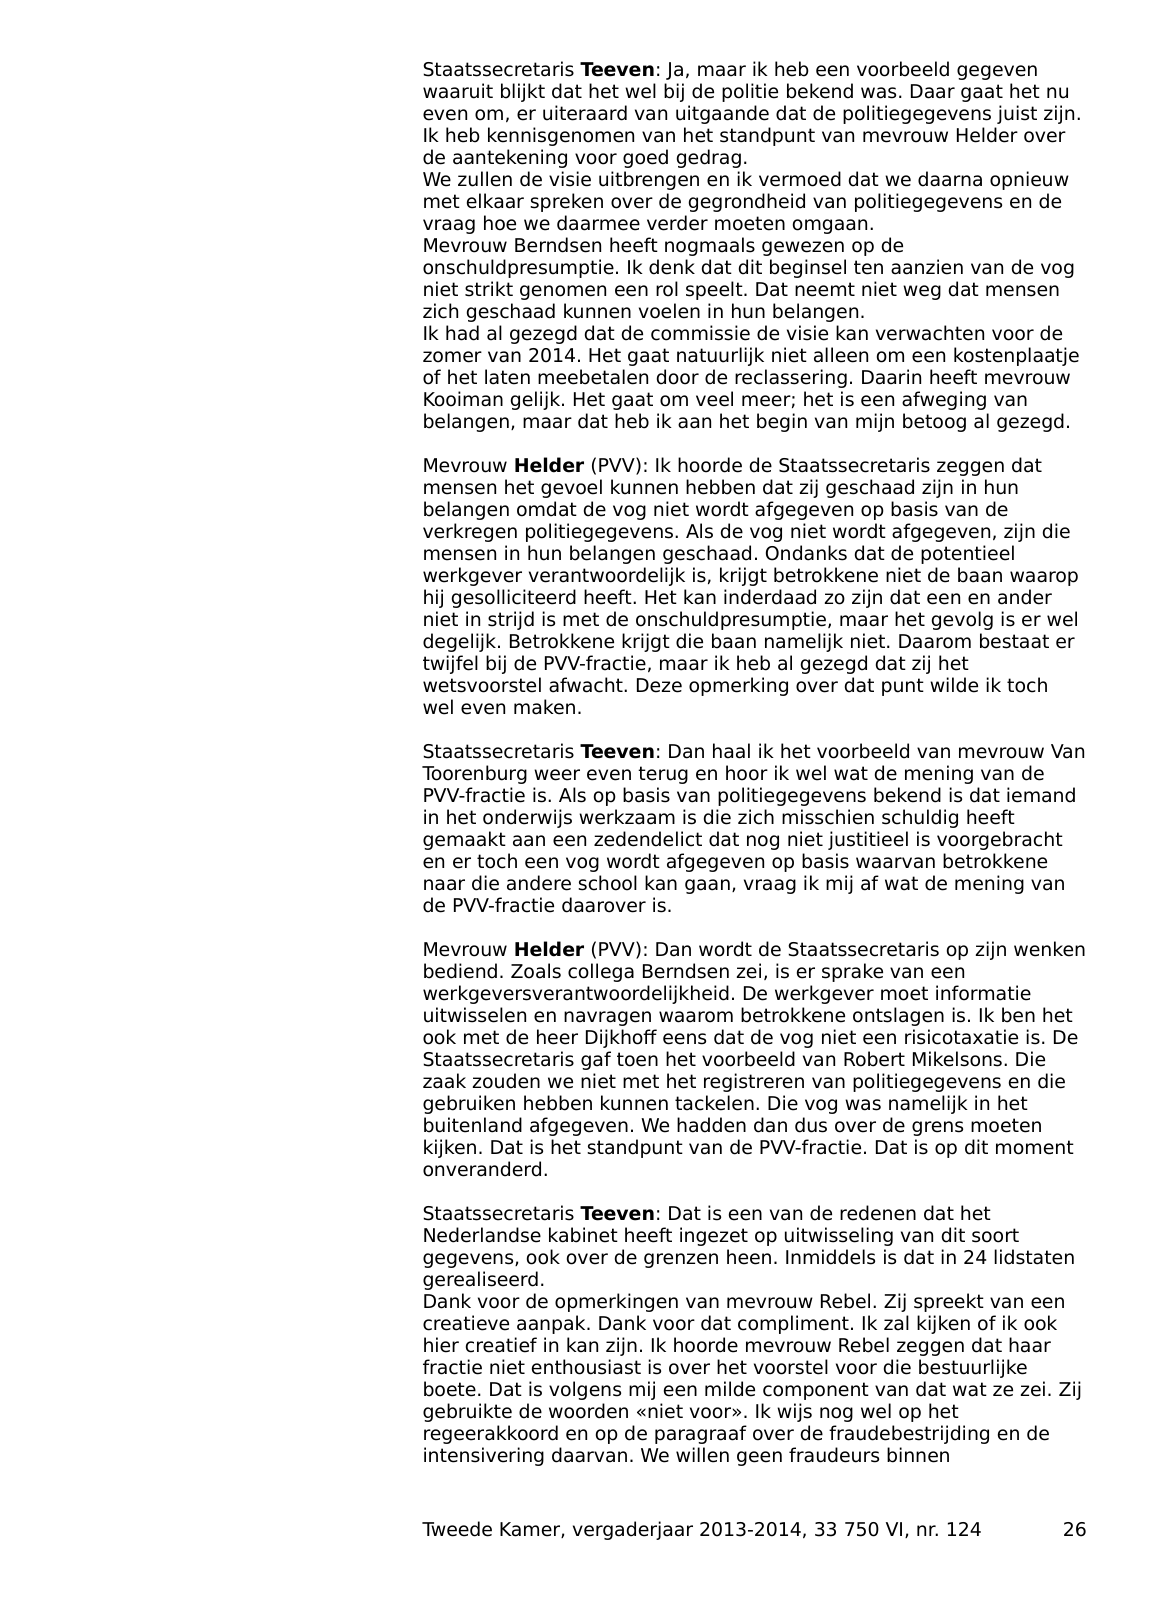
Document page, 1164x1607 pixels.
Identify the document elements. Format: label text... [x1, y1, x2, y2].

text Mevrouw Helder (PVV): Ik hoorde de Staatssecretaris zeggen dat mensen het gevoel kunnen hebben dat zij geschaad zijn in hun belangen omdat de vog niet wordt afgegeven op basis van de verkregen politiegegevens. Als de vog niet wordt afgegeven, zijn die mensen in hun belangen geschaad. Ondanks dat de potentieel werkgever verantwoordelijk is, krijgt betrokkene niet de baan waarop hij gesolliciteerd heeft. Het kan inderdaad zo zijn dat een en ander niet in strijd is met de onschuldpresumptie, maar het gevolg is er wel degelijk. Betrokkene krijgt die baan namelijk niet. Daarom bestaat er twijfel bij de PVV-fractie, maar ik heb al gezegd dat zij het wetsvoorstel afwacht. Deze opmerking over dat punt wilde ik toch wel even maken. [422, 455, 1087, 719]
text Staatssecretaris Teeven: Ja, maar ik heb een voorbeeld gegeven waaruit blijkt dat het wel bij de politie bekend was. Daar gaat het nu even om, er uiteraard van uitgaande dat de politiegegevens juist zijn. [422, 59, 1087, 125]
text Dank voor de opmerkingen van mevrouw Rebel. Zij spreekt van een creatieve aanpak. Dank voor dat compliment. Ik zal kijken of ik ook hier creatief in kan zijn. Ik hoorde mevrouw Rebel zeggen dat haar fractie niet enthousiast is over het voorstel voor die bestuurlijke boete. Dat is volgens mij een milde component van dat wat ze zei. Zij gebruikte de woorden «niet voor». Ik wijs nog wel op het regeerakkoord en op de paragraaf over de fraudebestrijding en de intensivering daarvan. We willen geen fraudeurs binnen [422, 1291, 1087, 1467]
text Mevrouw Berndsen heeft nogmaals gewezen op de onschuldpresumptie. Ik denk dat dit beginsel ten aanzien van de vog niet strikt genomen een rol speelt. Dat neemt niet weg dat mensen zich geschaad kunnen voelen in hun belangen. [422, 235, 1087, 323]
text Ik heb kennisgenomen van het standpunt van mevrouw Helder over de aantekening voor goed gedrag. [422, 125, 1087, 169]
text We zullen de visie uitbrengen en ik vermoed dat we daarna opnieuw met elkaar spreken over de gegrondheid van politiegegevens en de vraag hoe we daarmee verder moeten omgaan. [422, 169, 1087, 235]
text Ik had al gezegd dat de commissie de visie kan verwachten voor de zomer van 2014. Het gaat natuurlijk niet alleen om een kostenplaatje of het laten meebetalen door de reclassering. Daarin heeft mevrouw Kooiman gelijk. Het gaat om veel meer; het is een afweging van belangen, maar dat heb ik aan het begin van mijn betoog al gezegd. [422, 323, 1087, 433]
text Staatssecretaris Teeven: Dan haal ik het voorbeeld van mevrouw Van Toorenburg weer even terug en hoor ik wel wat de mening van de PVV-fractie is. Als op basis van politiegegevens bekend is dat iemand in het onderwijs werkzaam is die zich misschien schuldig heeft gemaakt aan een zedendelict dat nog niet justitieel is voorgebracht en er toch een vog wordt afgegeven op basis waarvan betrokkene naar die andere school kan gaan, vraag ik mij af wat de mening van de PVV-fractie daarover is. [422, 741, 1087, 917]
text Mevrouw Helder (PVV): Dan wordt de Staatssecretaris op zijn wenken bediend. Zoals collega Berndsen zei, is er sprake van een werkgeversverantwoordelijkheid. De werkgever moet informatie uitwisselen en navragen waarom betrokkene ontslagen is. Ik ben het ook met de heer Dijkhoff eens dat de vog niet een risicotaxatie is. De Staatssecretaris gaf toen het voorbeeld van Robert Mikelsons. Die zaak zouden we niet met het registreren van politiegegevens en die gebruiken hebben kunnen tackelen. Die vog was namelijk in het buitenland afgegeven. We hadden dan dus over de grens moeten kijken. Dat is het standpunt van de PVV-fractie. Dat is op dit moment onveranderd. [422, 939, 1087, 1181]
text Staatssecretaris Teeven: Dat is een van de redenen dat het Nederlandse kabinet heeft ingezet op uitwisseling van dit soort gegevens, ook over de grenzen heen. Inmiddels is dat in 24 lidstaten gerealiseerd. [422, 1203, 1087, 1291]
